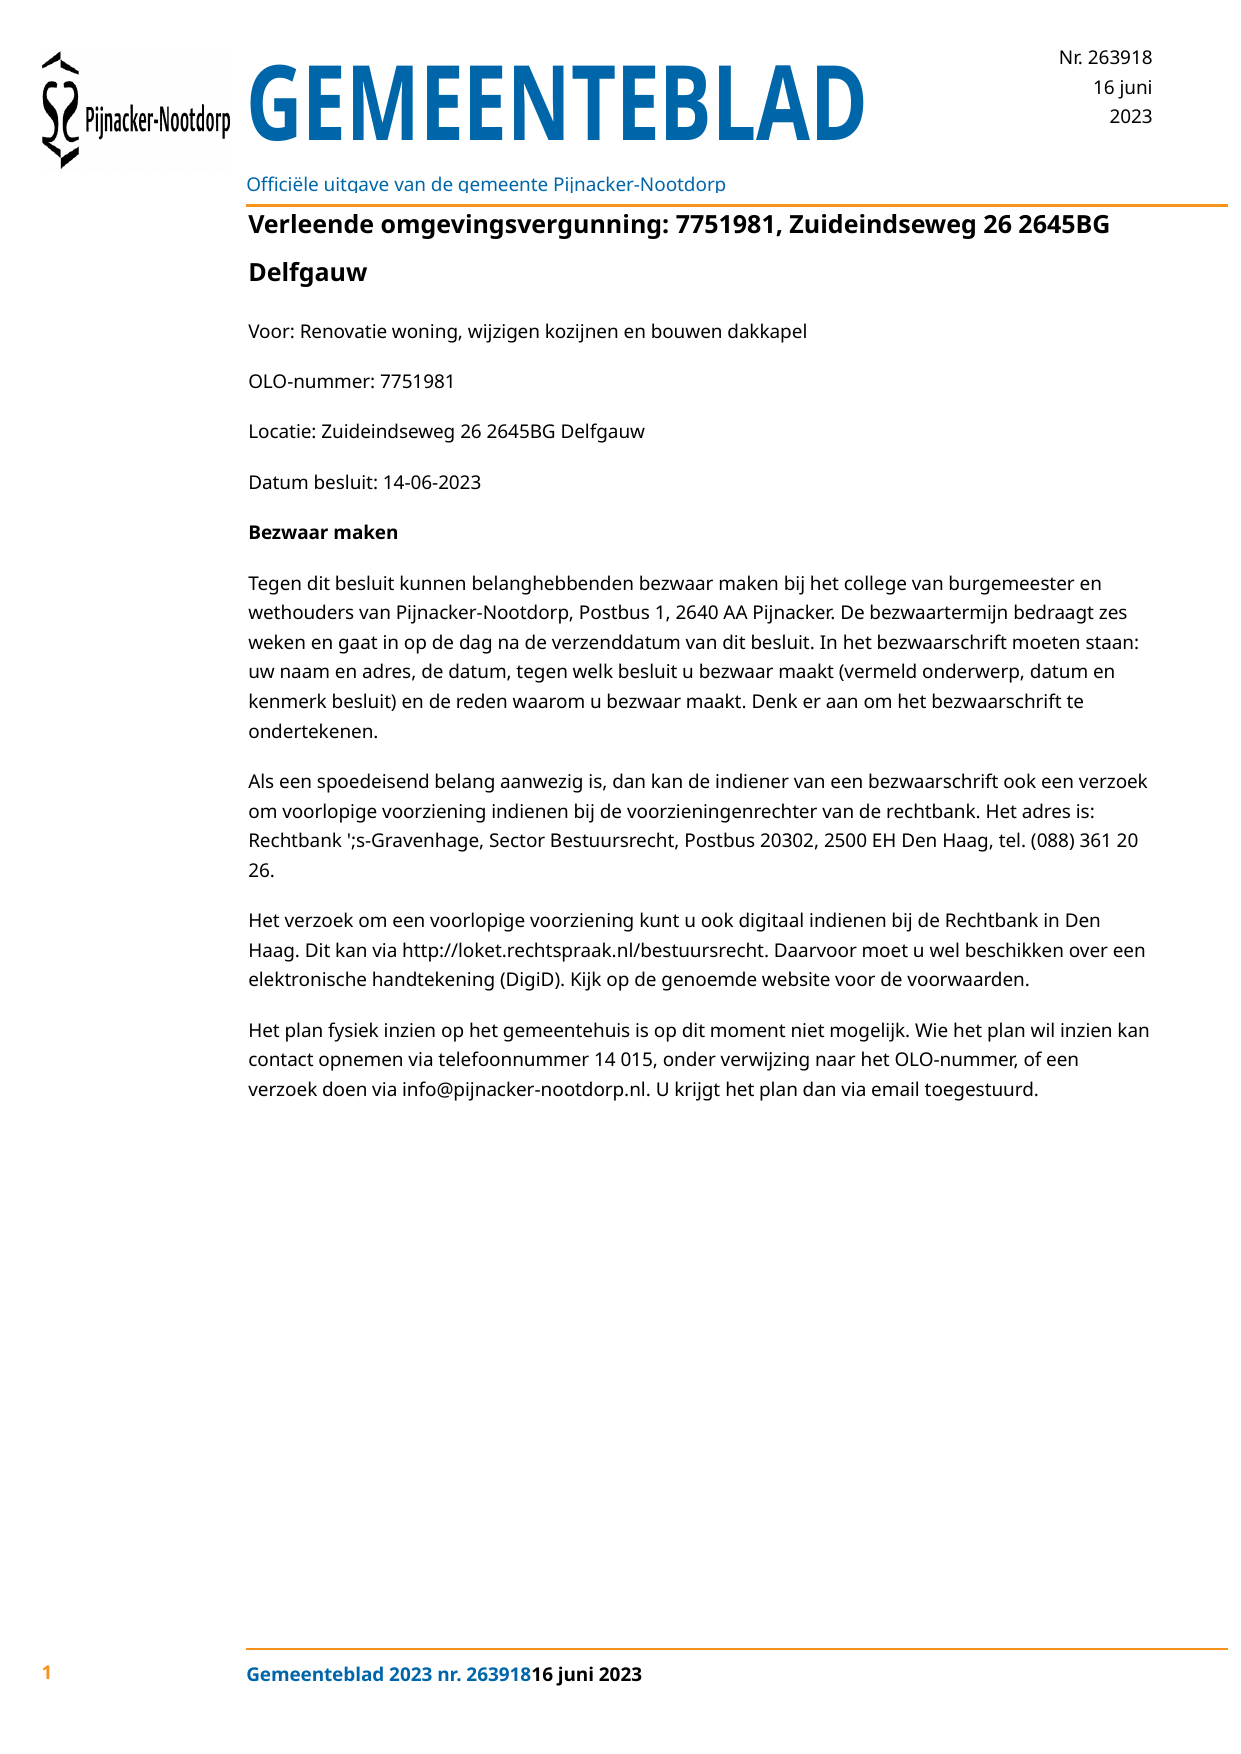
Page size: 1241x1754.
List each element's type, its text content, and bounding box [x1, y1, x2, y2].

text Het plan fysiek inzien op het gemeentehuis is op dit moment niet mogelijk. Wie het plan wil inzien kan contact opnemen via telefoonnummer 14 015, onder verwijzing naar het OLO-nummer, of een verzoek doen via info@pijnacker-nootdorp.nl. U krijgt het plan dan via email toegestuurd. [248, 1017, 1152, 1102]
text Als een spoedeisend belang aanwezig is, dan kan de indiener van een bezwaarschrift ook een verzoek om voorlopige voorziening indienen bij de voorzieningenrechter van de rechtbank. Het adres is: Rechtbank ';s-Gravenhage, Sector Bestuursrecht, Postbus 20302, 2500 EH Den Haag, tel. (088) 361 20 26. [248, 768, 1152, 883]
text Verleende omgevingsvergunning: 7751981, Zuideindseweg 26 2645BG Delfgauw [248, 207, 1152, 288]
text Bezwaar maken [248, 519, 1152, 545]
text Voor: Renovatie woning, wijzigen kozijnen en bouwen dakkapel [248, 318, 1152, 344]
text Locatie: Zuideindseweg 26 2645BG Delfgauw [248, 419, 1152, 444]
text Datum besluit: 14-06-2023 [248, 469, 1152, 495]
text Tegen dit besluit kunnen belanghebbenden bezwaar maken bij het college van burgemeester en wethouders van Pijnacker-Nootdorp, Postbus 1, 2640 AA Pijnacker. De bezwaartermijn bedraagt zes weken en gaat in op de dag na de verzenddatum van dit besluit. In het bezwaarschrift moeten staan: uw naam en adres, de datum, tegen welk besluit u bezwaar maakt (vermeld onderwerp, datum en kenmerk besluit) en de reden waarom u bezwaar maakt. Denk er aan om het bezwaarschrift te ondertekenen. [248, 570, 1152, 744]
text OLO-nummer: 7751981 [248, 368, 1152, 394]
picture [41, 47, 231, 172]
text Het verzoek om een voorlopige voorziening kunt u ook digitaal indienen bij de Rechtbank in Den Haag. Dit kan via http://loket.rechtspraak.nl/bestuursrecht. Daarvoor moet u wel beschikken over een elektronische handtekening (DigiD). Kijk op de genoemde website voor de voorwaarden. [248, 907, 1152, 992]
